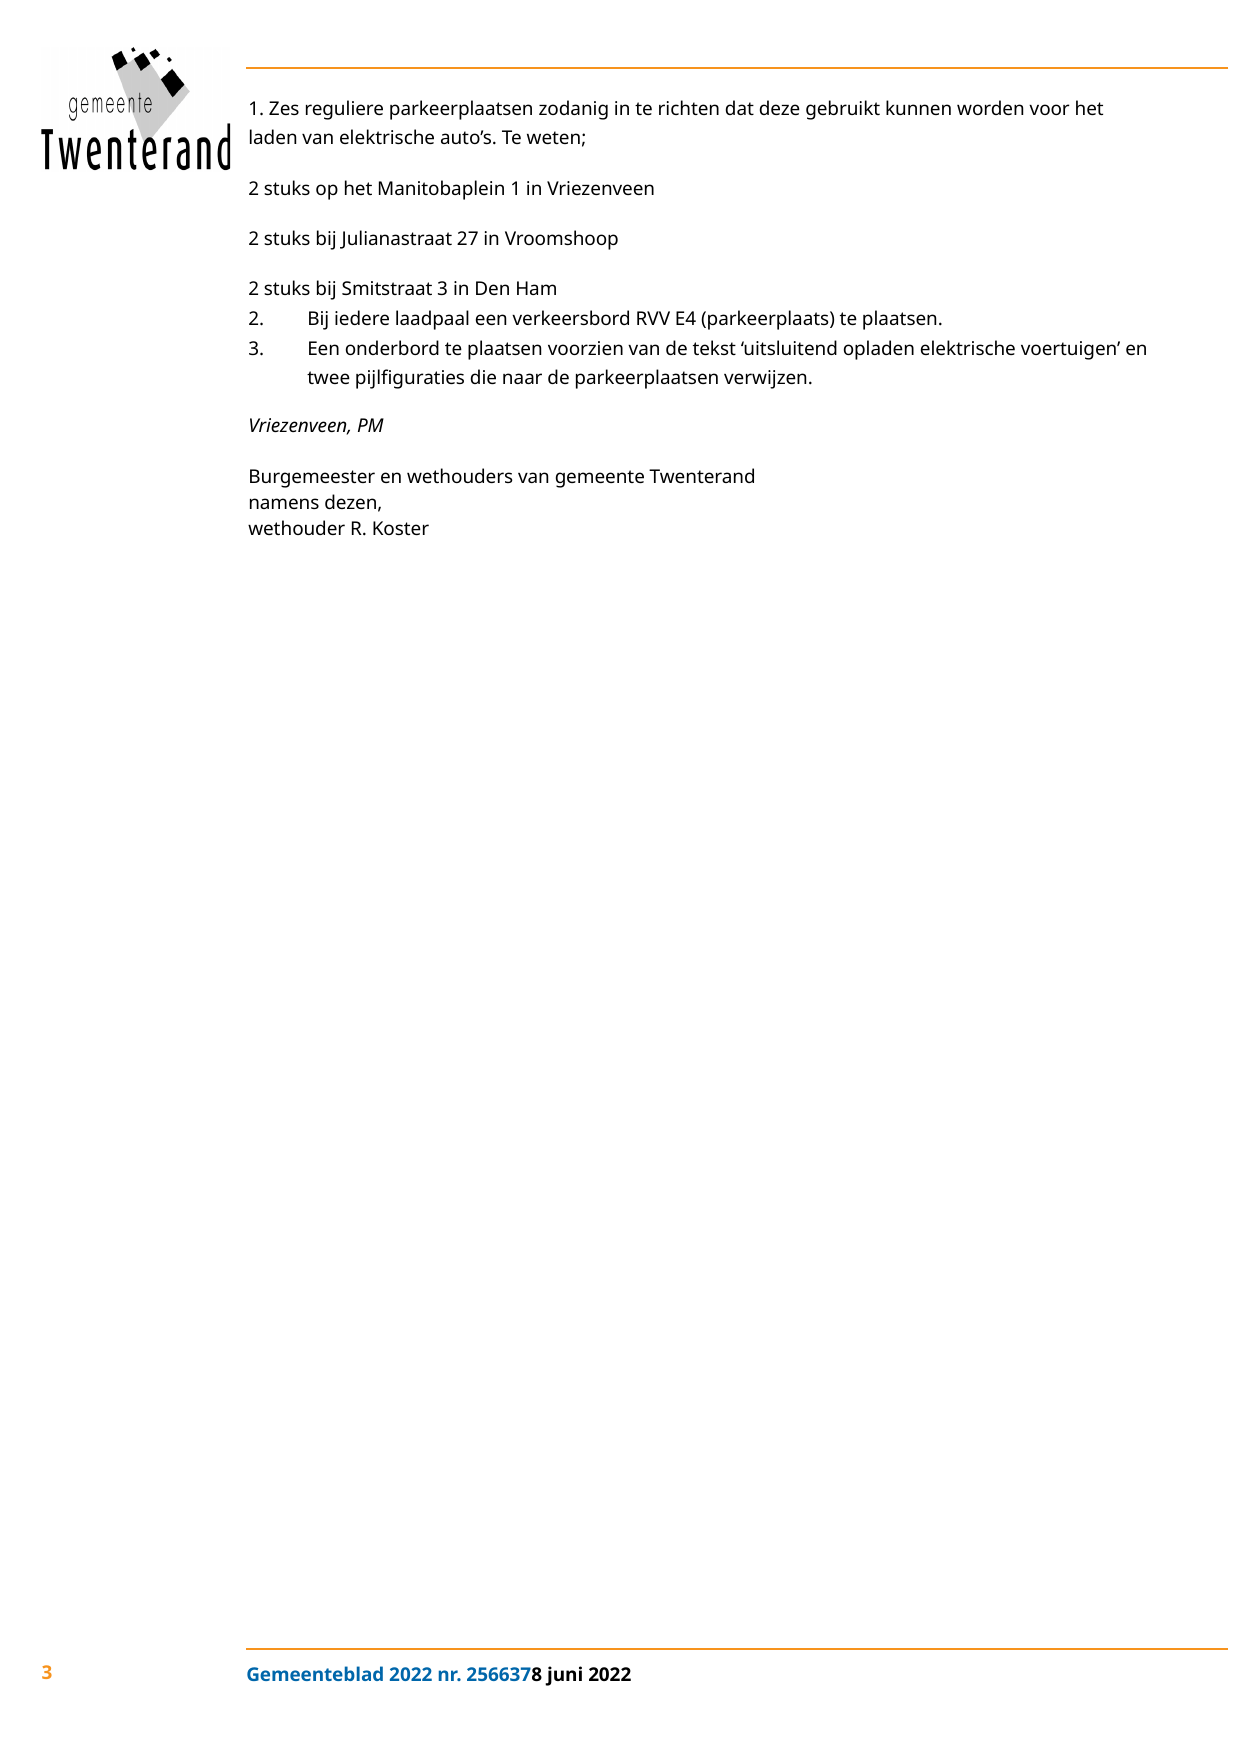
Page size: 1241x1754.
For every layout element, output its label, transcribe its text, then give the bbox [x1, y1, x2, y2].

text 2 stuks bij Julianastraat 27 in Vroomshoop [248, 225, 1152, 251]
picture [41, 47, 231, 172]
text Vriezenveen, PM [248, 412, 1152, 438]
text 2 stuks op het Manitobaplein 1 in Vriezenveen [248, 175, 1152, 201]
list Bij iedere laadpaal een verkeersbord RVV E4 (parkeerplaats) te plaatsen. [248, 305, 1152, 331]
text wethouder R. Koster [248, 515, 1152, 541]
list Een onderbord te plaatsen voorzien van de tekst ‘uitsluitend opladen elektrische voertuigen’ en twee pijlfiguraties die naar de parkeerplaatsen verwijzen. [248, 335, 1152, 390]
text 1. Zes reguliere parkeerplaatsen zodanig in te richten dat deze gebruikt kunnen worden voor het laden van elektrische auto’s. Te weten; [248, 95, 1152, 150]
text Burgemeester en wethouders van gemeente Twenterand [248, 464, 1152, 489]
text 2 stuks bij Smitstraat 3 in Den Ham [248, 276, 1152, 301]
text namens dezen, [248, 489, 1152, 515]
